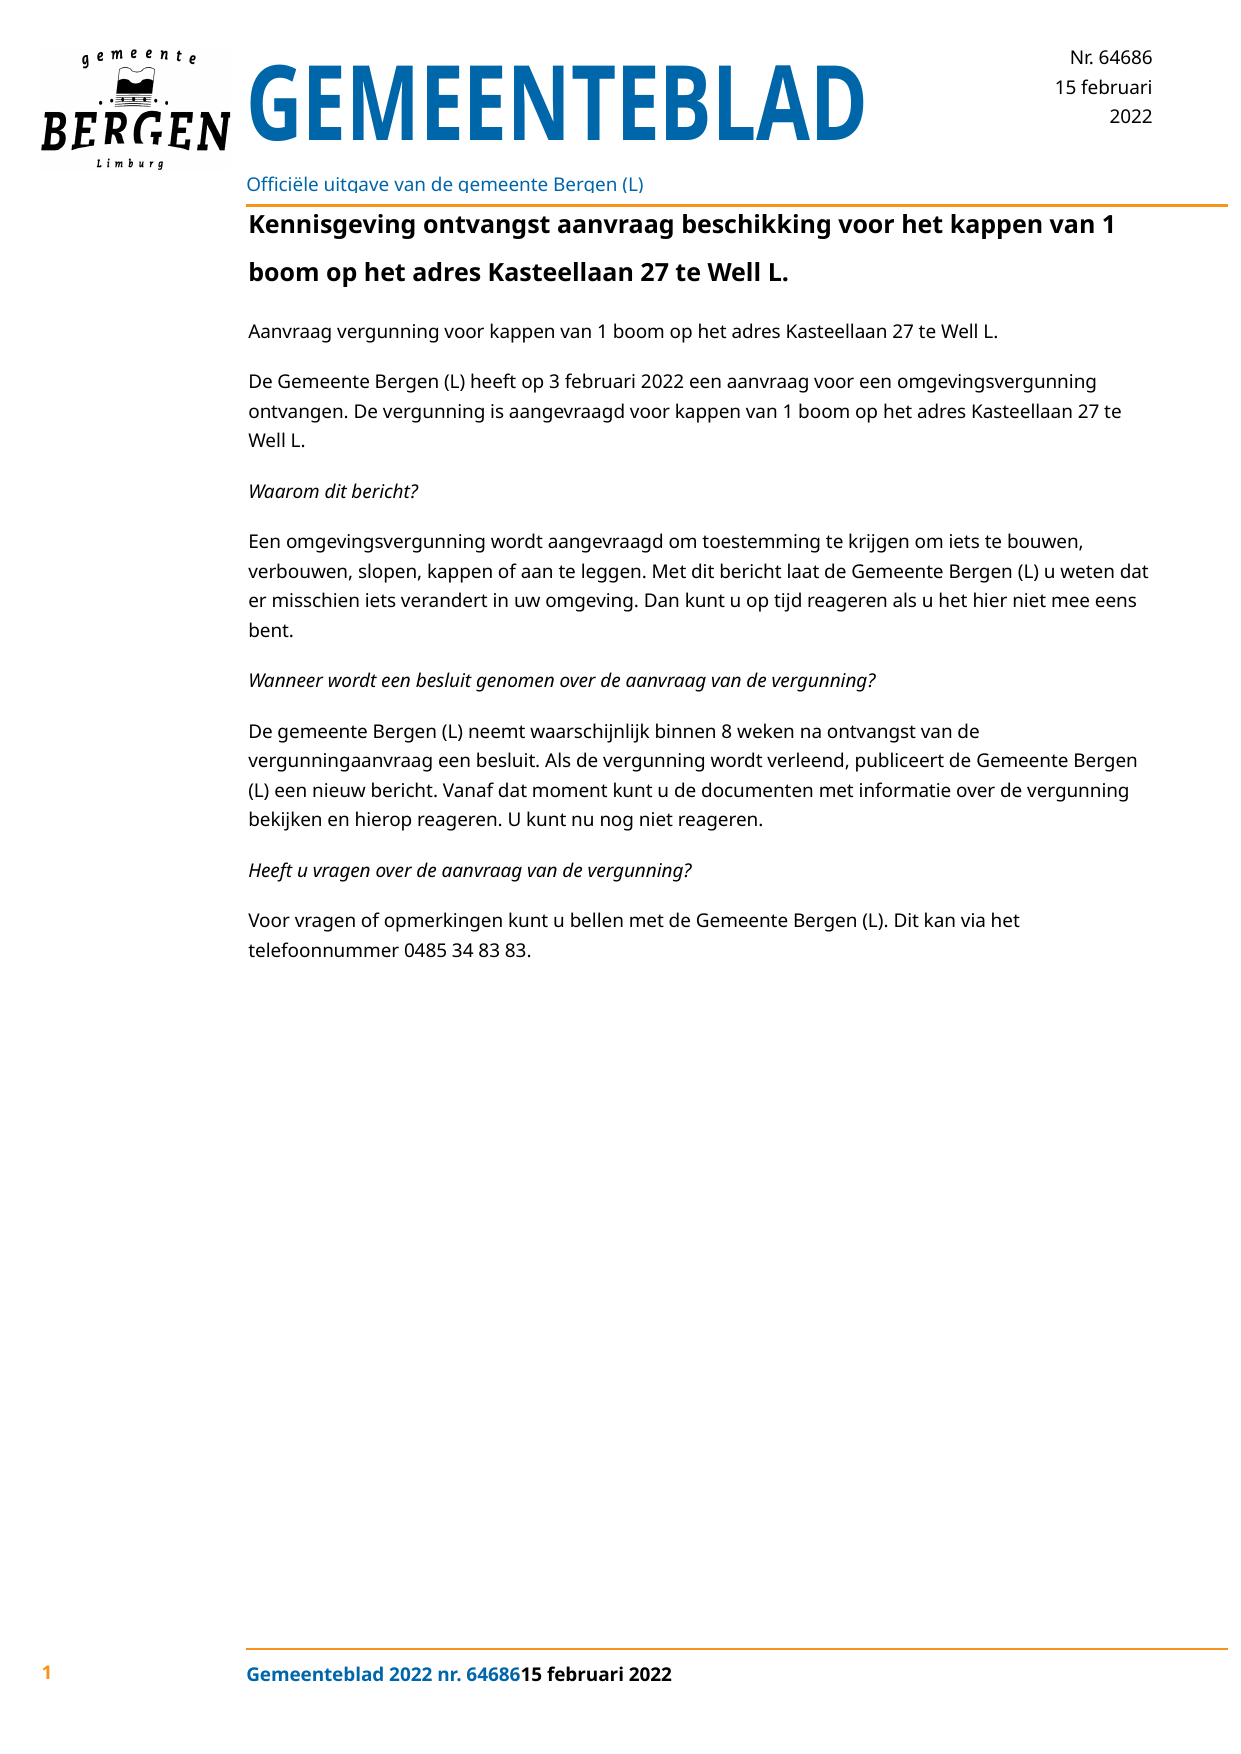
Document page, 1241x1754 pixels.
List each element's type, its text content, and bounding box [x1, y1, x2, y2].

text De gemeente Bergen (L) neemt waarschijnlijk binnen 8 weken na ontvangst van de vergunningaanvraag een besluit. Als de vergunning wordt verleend, publiceert de Gemeente Bergen (L) een nieuw bericht. Vanaf dat moment kunt u de documenten met informatie over de vergunning bekijken en hierop reageren. U kunt nu nog niet reageren. [248, 718, 1152, 832]
text Voor vragen of opmerkingen kunt u bellen met de Gemeente Bergen (L). Dit kan via het telefoonnummer 0485 34 83 83. [248, 907, 1152, 963]
text Heeft u vragen over de aanvraag van de vergunning? [248, 857, 1152, 883]
text Wanneer wordt een besluit genomen over de aanvraag van de vergunning? [248, 667, 1152, 693]
text Waarom dit bericht? [248, 478, 1152, 504]
picture [41, 47, 231, 172]
text Aanvraag vergunning voor kappen van 1 boom op het adres Kasteellaan 27 te Well L. [248, 318, 1152, 344]
text Een omgevingsvergunning wordt aangevraagd om toestemming te krijgen om iets te bouwen, verbouwen, slopen, kappen of aan te leggen. Met dit bericht laat de Gemeente Bergen (L) u weten dat er misschien iets verandert in uw omgeving. Dan kunt u op tijd reageren als u het hier niet mee eens bent. [248, 528, 1152, 643]
text Kennisgeving ontvangst aanvraag beschikking voor het kappen van 1 boom op het adres Kasteellaan 27 te Well L. [248, 207, 1152, 288]
text De Gemeente Bergen (L) heeft op 3 februari 2022 een aanvraag voor een omgevingsvergunning ontvangen. De vergunning is aangevraagd voor kappen van 1 boom op het adres Kasteellaan 27 te Well L. [248, 368, 1152, 453]
